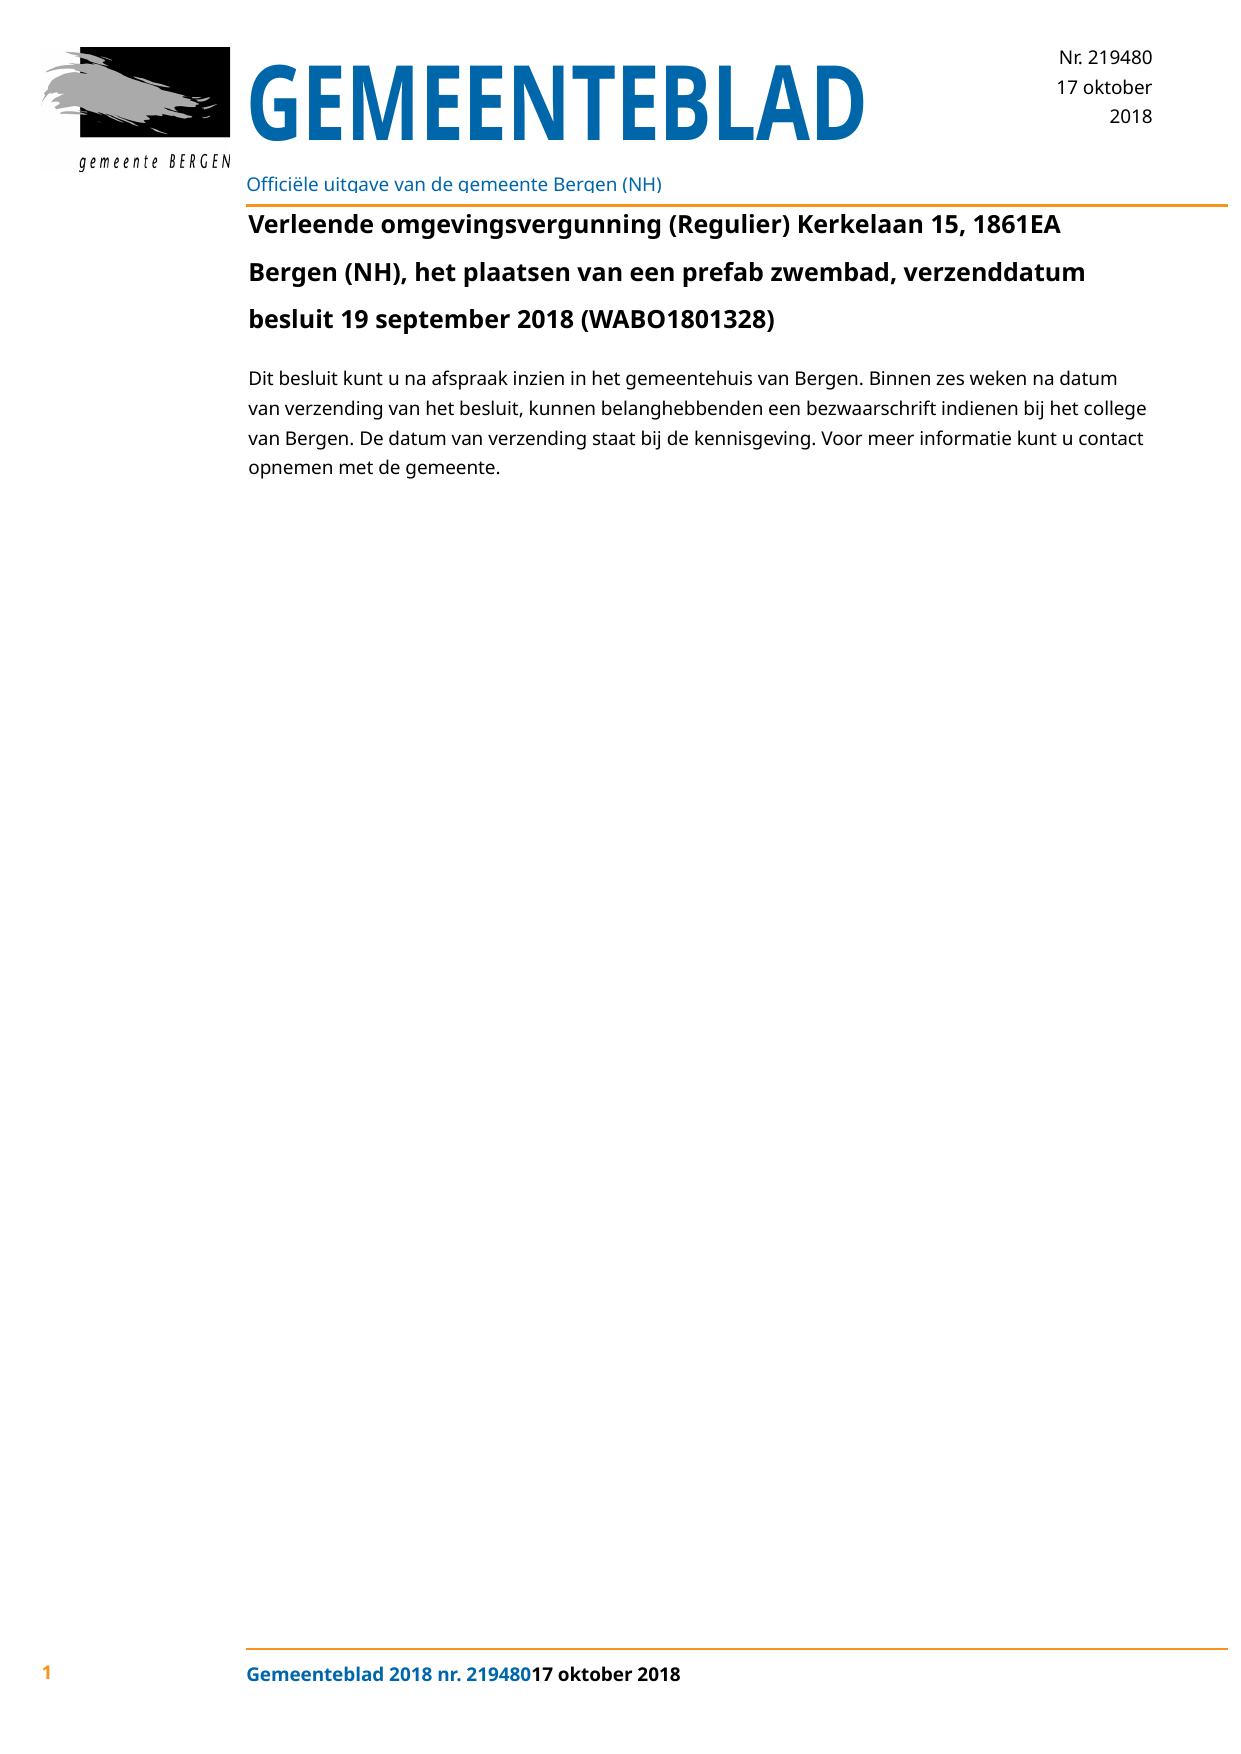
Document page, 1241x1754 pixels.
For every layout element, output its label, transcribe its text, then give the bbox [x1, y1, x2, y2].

text Dit besluit kunt u na afspraak inzien in het gemeentehuis van Bergen. Binnen zes weken na datum van verzending van het besluit, kunnen belanghebbenden een bezwaarschrift indienen bij het college van Bergen. De datum van verzending staat bij de kennisgeving. Voor meer informatie kunt u contact opnemen met de gemeente. [248, 366, 1152, 480]
picture [41, 47, 231, 172]
text Verleende omgevingsvergunning (Regulier) Kerkelaan 15, 1861EA Bergen (NH), het plaatsen van een prefab zwembad, verzenddatum besluit 19 september 2018 (WABO1801328) [248, 207, 1152, 336]
